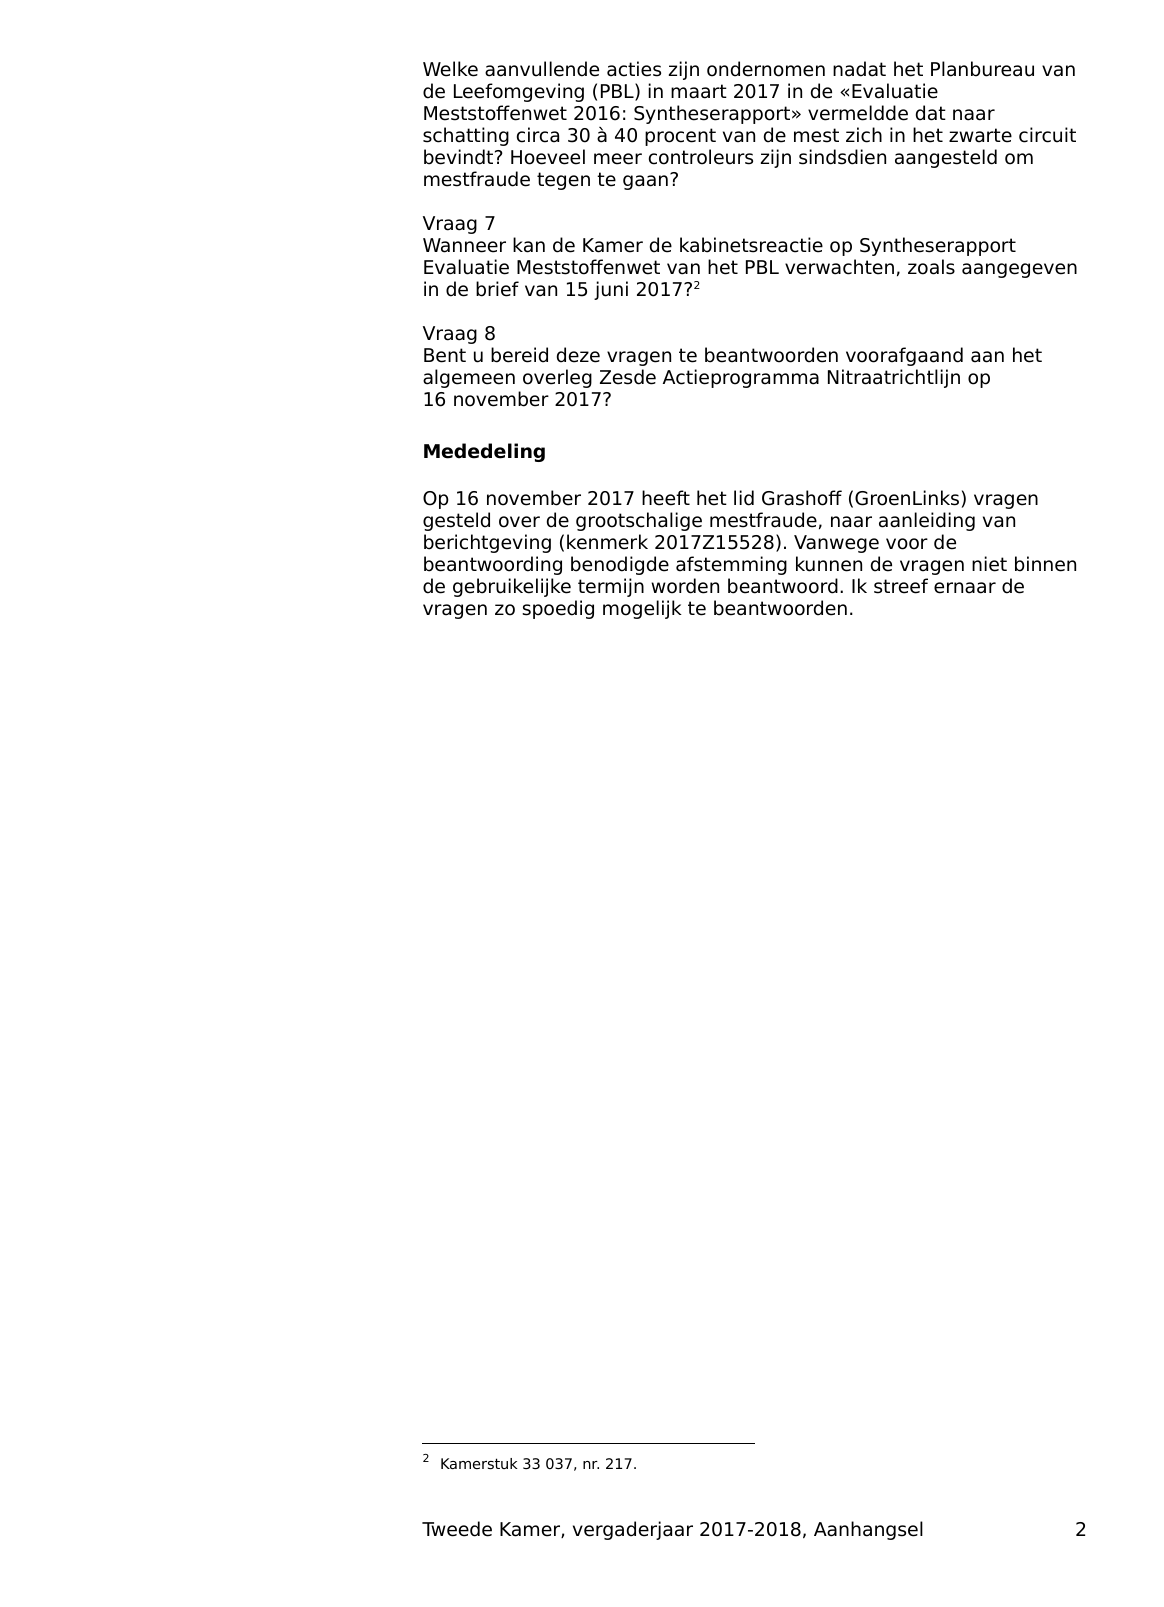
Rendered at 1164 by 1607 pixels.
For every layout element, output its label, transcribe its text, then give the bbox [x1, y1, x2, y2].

subtitle Mededeling [422, 441, 1087, 463]
text Vraag 7 [422, 213, 1087, 235]
text Kamerstuk 33 037, nr. 217. [422, 1452, 1087, 1474]
text Vraag 8 [422, 323, 1087, 345]
text Wanneer kan de Kamer de kabinetsreactie op Syntheserapport Evaluatie Meststoffenwet van het PBL verwachten, zoals aangegeven in de brief van 15 juni 2017? [422, 235, 1087, 301]
text Op 16 november 2017 heeft het lid Grashoff (GroenLinks) vragen gesteld over de grootschalige mestfraude, naar aanleiding van berichtgeving (kenmerk 2017Z15528). Vanwege voor de beantwoording benodigde afstemming kunnen de vragen niet binnen de gebruikelijke termijn worden beantwoord. Ik streef ernaar de vragen zo spoedig mogelijk te beantwoorden. [422, 488, 1087, 620]
text Welke aanvullende acties zijn ondernomen nadat het Planbureau van de Leefomgeving (PBL) in maart 2017 in de «Evaluatie Meststoffenwet 2016: Syntheserapport» vermeldde dat naar schatting circa 30 à 40 procent van de mest zich in het zwarte circuit bevindt? Hoeveel meer controleurs zijn sindsdien aangesteld om mestfraude tegen te gaan? [422, 59, 1087, 191]
text Bent u bereid deze vragen te beantwoorden voorafgaand aan het algemeen overleg Zesde Actieprogramma Nitraatrichtlijn op 16 november 2017? [422, 345, 1087, 411]
